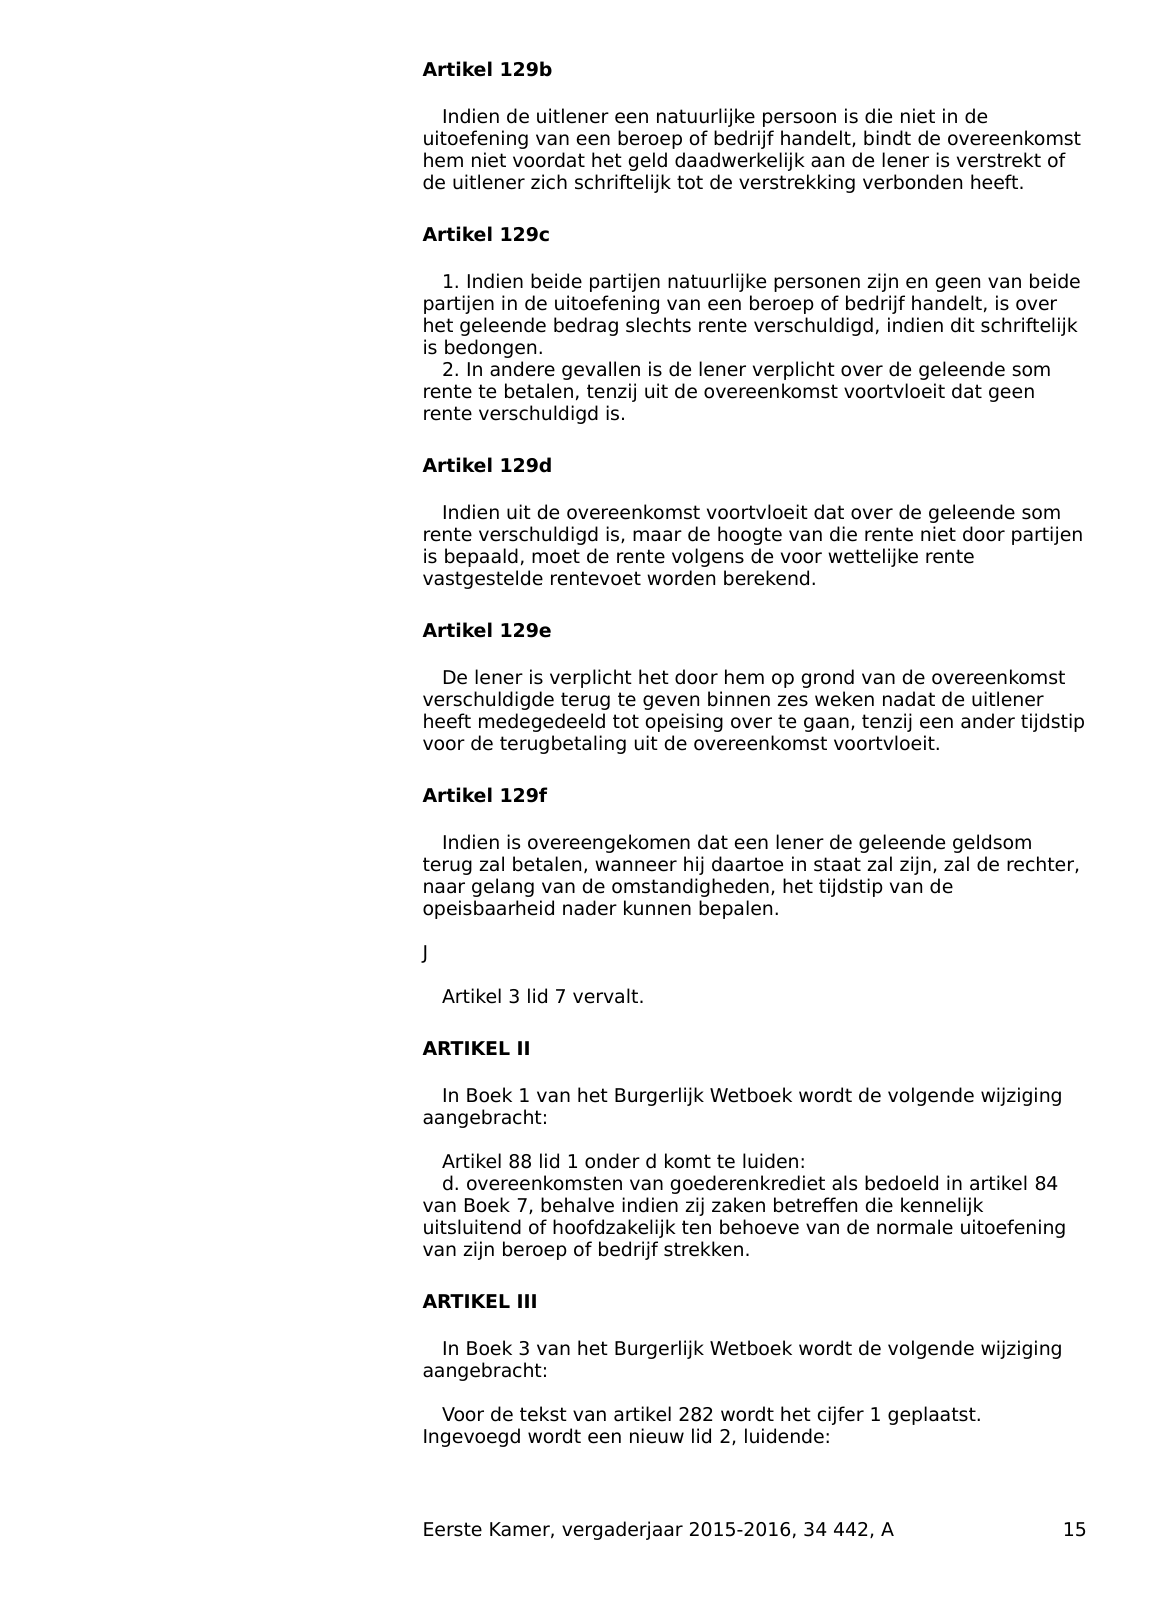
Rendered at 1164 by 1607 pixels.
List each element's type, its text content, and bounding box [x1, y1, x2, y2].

subtitle ARTIKEL III [422, 1291, 1087, 1313]
text Indien uit de overeenkomst voortvloeit dat over de geleende som rente verschuldigd is, maar de hoogte van die rente niet door partijen is bepaald, moet de rente volgens de voor wettelijke rente vastgestelde rentevoet worden berekend. [422, 502, 1087, 590]
text Indien is overeengekomen dat een lener de geleende geldsom terug zal betalen, wanneer hij daartoe in staat zal zijn, zal de rechter, naar gelang van de omstandigheden, het tijdstip van de opeisbaarheid nader kunnen bepalen. [422, 832, 1087, 919]
text In Boek 1 van het Burgerlijk Wetboek wordt de volgende wijziging aangebracht: [422, 1085, 1087, 1129]
subtitle Artikel 129f [422, 784, 1087, 807]
text De lener is verplicht het door hem op grond van de overeenkomst verschuldigde terug te geven binnen zes weken nadat de uitlener heeft medegedeeld tot opeising over te gaan, tenzij een ander tijdstip voor de terugbetaling uit de overeenkomst voortvloeit. [422, 667, 1087, 754]
subtitle ARTIKEL II [422, 1038, 1087, 1060]
subtitle Artikel 129e [422, 620, 1087, 642]
subtitle Artikel 129c [422, 224, 1087, 246]
text J [422, 942, 1087, 964]
text In Boek 3 van het Burgerlijk Wetboek wordt de volgende wijziging aangebracht: [422, 1338, 1087, 1382]
text Voor de tekst van artikel 282 wordt het cijfer 1 geplaatst. Ingevoegd wordt een nieuw lid 2, luidende: [422, 1404, 1087, 1448]
text 2. In andere gevallen is de lener verplicht over de geleende som rente te betalen, tenzij uit de overeenkomst voortvloeit dat geen rente verschuldigd is. [422, 359, 1087, 425]
subtitle Artikel 129d [422, 455, 1087, 477]
text Artikel 3 lid 7 vervalt. [422, 986, 1087, 1008]
text d. overeenkomsten van goederenkrediet als bedoeld in artikel 84 van Boek 7, behalve indien zij zaken betreffen die kennelijk uitsluitend of hoofdzakelijk ten behoeve van de normale uitoefening van zijn beroep of bedrijf strekken. [422, 1173, 1087, 1261]
text Indien de uitlener een natuurlijke persoon is die niet in de uitoefening van een beroep of bedrijf handelt, bindt de overeenkomst hem niet voordat het geld daadwerkelijk aan de lener is verstrekt of de uitlener zich schriftelijk tot de verstrekking verbonden heeft. [422, 106, 1087, 194]
text Artikel 88 lid 1 onder d komt te luiden: [422, 1151, 1087, 1173]
subtitle Artikel 129b [422, 59, 1087, 81]
text 1. Indien beide partijen natuurlijke personen zijn en geen van beide partijen in de uitoefening van een beroep of bedrijf handelt, is over het geleende bedrag slechts rente verschuldigd, indien dit schriftelijk is bedongen. [422, 271, 1087, 359]
